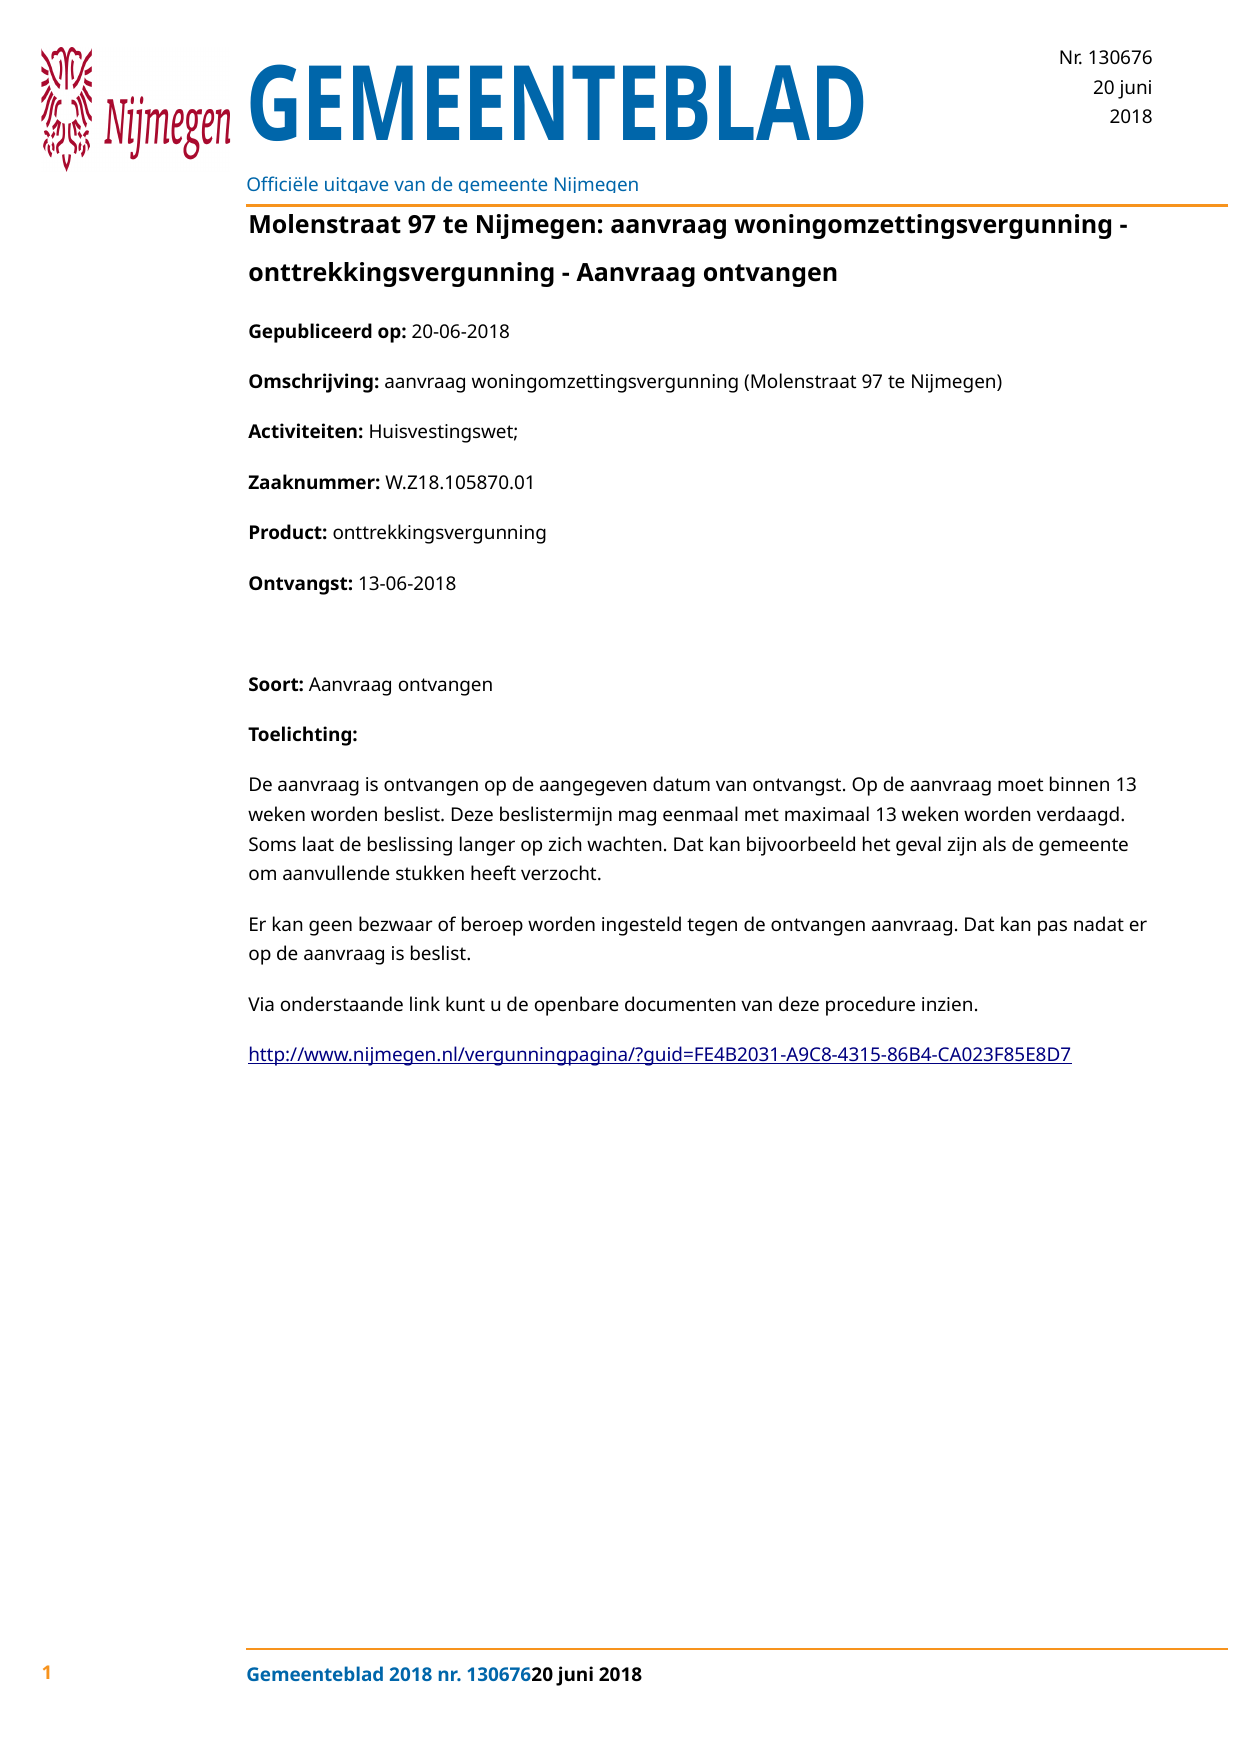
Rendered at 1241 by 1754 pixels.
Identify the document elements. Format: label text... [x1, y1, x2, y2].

text Er kan geen bezwaar of beroep worden ingesteld tegen de ontvangen aanvraag. Dat kan pas nadat er op de aanvraag is beslist. [248, 911, 1152, 966]
text Omschrijving: aanvraag woningomzettingsvergunning (Molenstraat 97 te Nijmegen) [248, 368, 1152, 394]
text Gepubliceerd op: 20-06-2018 [248, 318, 1152, 344]
text Molenstraat 97 te Nijmegen: aanvraag woningomzettingsvergunning - onttrekkingsvergunning - Aanvraag ontvangen [248, 207, 1152, 288]
text De aanvraag is ontvangen op de aangegeven datum van ontvangst. Op de aanvraag moet binnen 13 weken worden beslist. Deze beslistermijn mag eenmaal met maximaal 13 weken worden verdaagd. Soms laat de beslissing langer op zich wachten. Dat kan bijvoorbeeld het geval zijn als de gemeente om aanvullende stukken heeft verzocht. [248, 772, 1152, 886]
text Via onderstaande link kunt u de openbare documenten van deze procedure inzien. [248, 991, 1152, 1017]
text Ontvangst: 13-06-2018 [248, 570, 1152, 596]
text http://www.nijmegen.nl/vergunningpagina/?guid=FE4B2031-A9C8-4315-86B4-CA023F85E8D7 [248, 1041, 1152, 1067]
text Toelichting: [248, 721, 1152, 747]
text Product: onttrekkingsvergunning [248, 519, 1152, 545]
picture [41, 47, 231, 172]
text Zaaknummer: W.Z18.105870.01 [248, 469, 1152, 495]
text Soort: Aanvraag ontvangen [248, 671, 1152, 697]
text Activiteiten: Huisvestingswet; [248, 419, 1152, 444]
